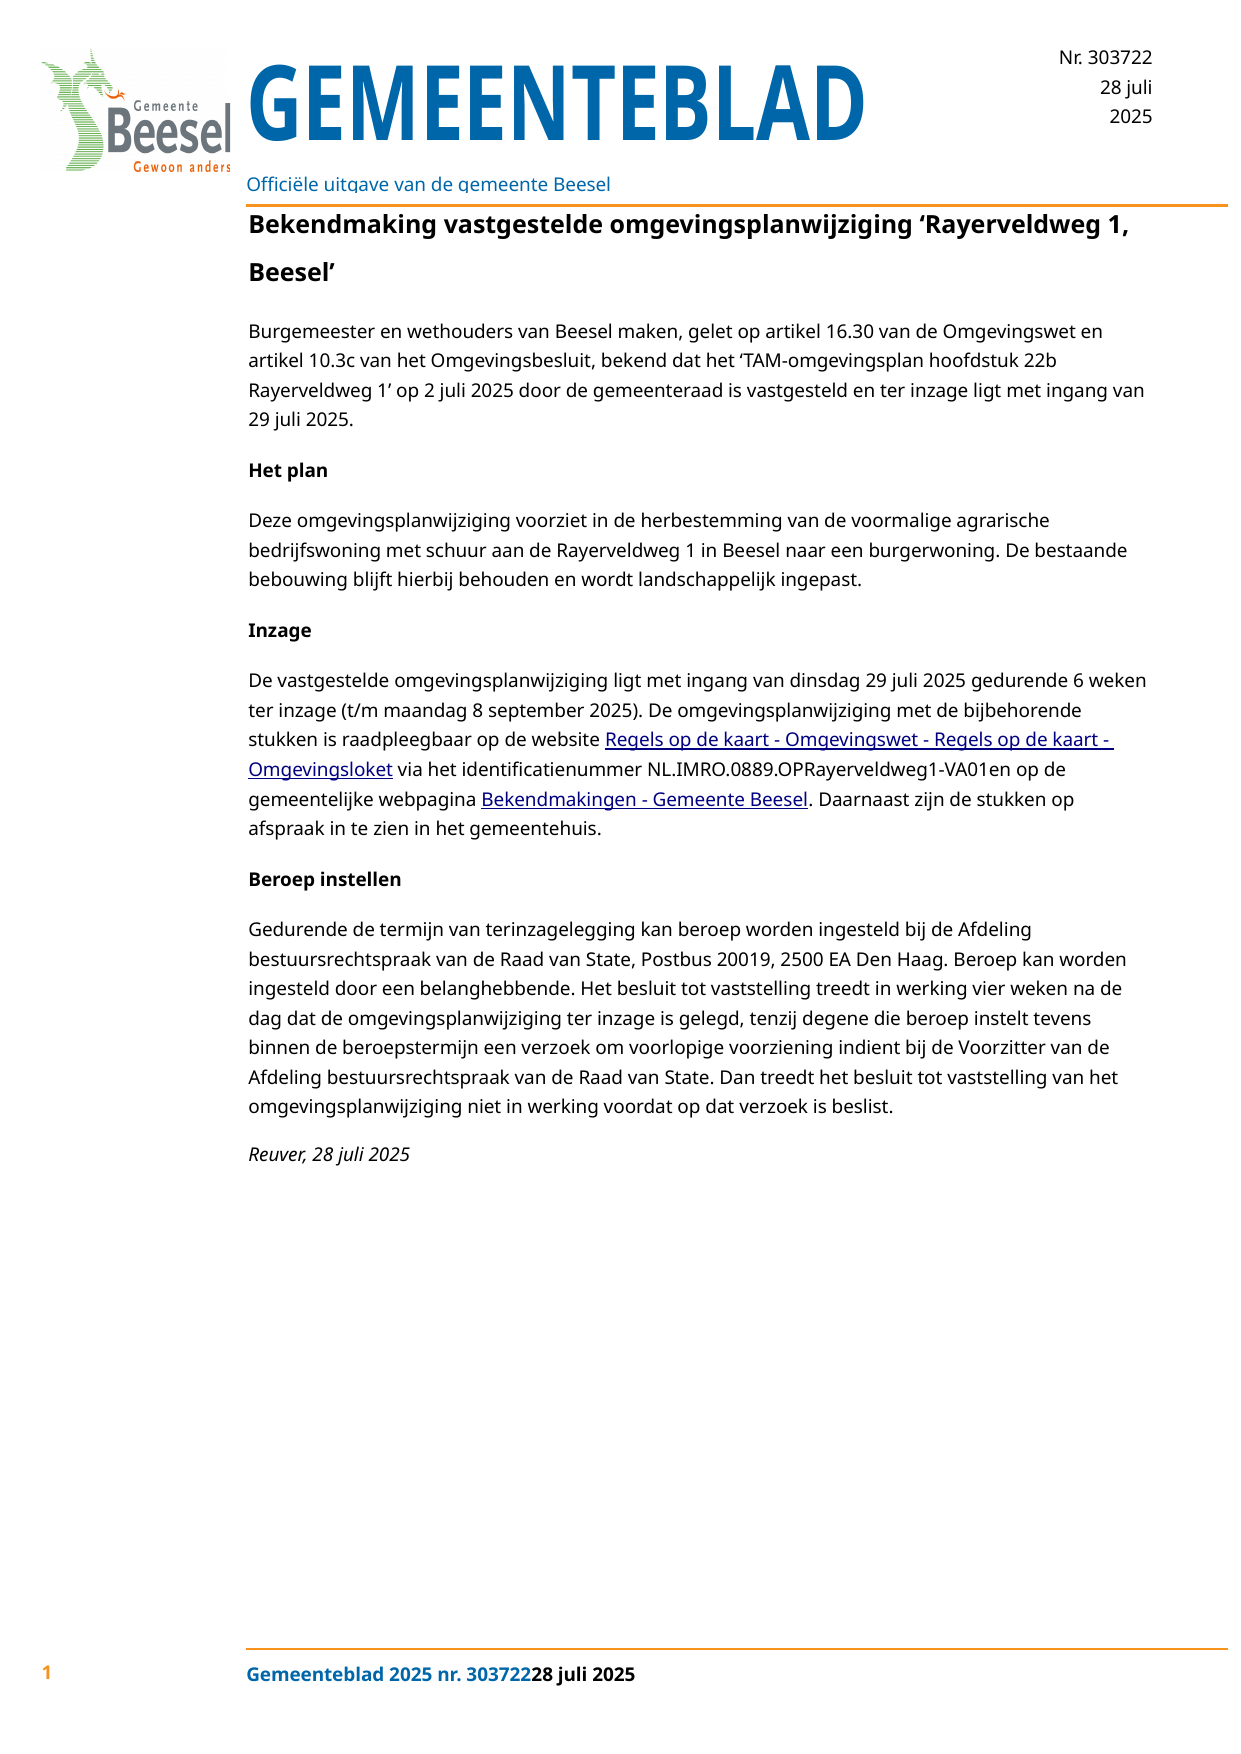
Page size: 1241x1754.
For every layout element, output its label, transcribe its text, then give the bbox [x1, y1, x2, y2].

text Gedurende de termijn van terinzagelegging kan beroep worden ingesteld bij de Afdeling bestuursrechtspraak van de Raad van State, Postbus 20019, 2500 EA Den Haag. Beroep kan worden ingesteld door een belanghebbende. Het besluit tot vaststelling treedt in werking vier weken na de dag dat de omgevingsplanwijziging ter inzage is gelegd, tenzij degene die beroep instelt tevens binnen de beroepstermijn een verzoek om voorlopige voorziening indient bij de Voorzitter van de Afdeling bestuursrechtspraak van de Raad van State. Dan treedt het besluit tot vaststelling van het omgevingsplanwijziging niet in werking voordat op dat verzoek is beslist. [248, 916, 1152, 1119]
text Reuver, 28 juli 2025 [248, 1142, 1152, 1167]
text Burgemeester en wethouders van Beesel maken, gelet op artikel 16.30 van de Omgevingswet en artikel 10.3c van het Omgevingsbesluit, bekend dat het ‘TAM-omgevingsplan hoofdstuk 22b Rayerveldweg 1’ op 2 juli 2025 door de gemeenteraad is vastgesteld en ter inzage ligt met ingang van 29 juli 2025. [248, 318, 1152, 432]
text Bekendmaking vastgestelde omgevingsplanwijziging ‘Rayerveldweg 1, Beesel’ [248, 207, 1152, 288]
text Het plan [248, 457, 1152, 483]
text Inzage [248, 617, 1152, 643]
text Beroep instellen [248, 866, 1152, 892]
picture [41, 47, 231, 172]
text Deze omgevingsplanwijziging voorziet in de herbestemming van de voormalige agrarische bedrijfswoning met schuur aan de Rayerveldweg 1 in Beesel naar een burgerwoning. De bestaande bebouwing blijft hierbij behouden en wordt landschappelijk ingepast. [248, 507, 1152, 592]
text De vastgestelde omgevingsplanwijziging ligt met ingang van dinsdag 29 juli 2025 gedurende 6 weken ter inzage (t/m maandag 8 september 2025). De omgevingsplanwijziging met de bijbehorende stukken is raadpleegbaar op de website Regels op de kaart - Omgevingswet - Regels op de kaart - Omgevingsloket via het identificatienummer NL.IMRO.0889.OPRayerveldweg1-VA01en op de gemeentelijke webpagina Bekendmakingen - Gemeente Beesel. Daarnaast zijn de stukken op afspraak in te zien in het gemeentehuis. [248, 667, 1152, 841]
